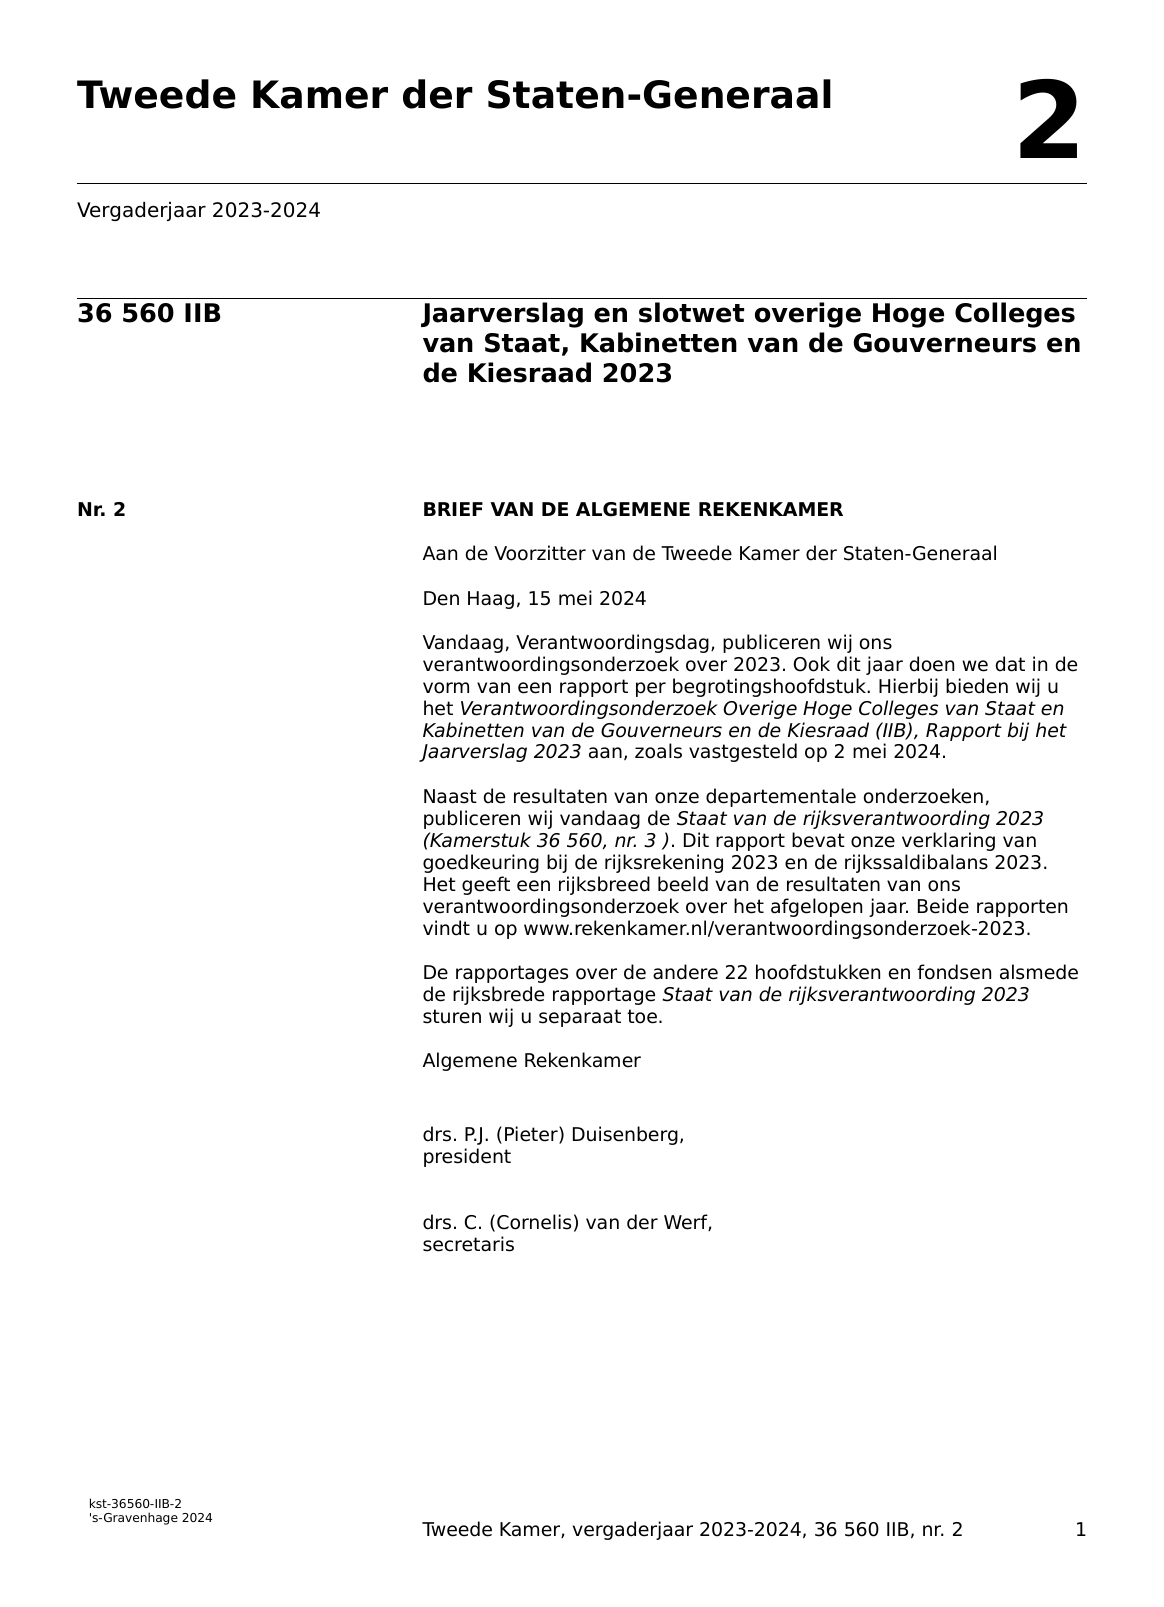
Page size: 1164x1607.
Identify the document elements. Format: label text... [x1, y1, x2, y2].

table_header Tweede Kamer der Staten-Generaal [77, 59, 886, 183]
text Den Haag, 15 mei 2024 [422, 587, 1087, 609]
subtitle Nr. 2 BRIEF VAN DE ALGEMENE REKENKAMER [77, 499, 1087, 521]
table_cell Vergaderjaar 2023-2024 [77, 184, 1087, 298]
text Aan de Voorzitter van de Tweede Kamer der Staten-Generaal [422, 543, 1087, 565]
text De rapportages over de andere 22 hoofdstukken en fondsen alsmede de rijksbrede rapportage Staat van de rijksverantwoording 2023 sturen wij u separaat toe. [422, 962, 1087, 1028]
subtitle 36 560 IIB Jaarverslag en slotwet overige Hoge Colleges van Staat, Kabinetten van de Gouverneurs en de Kiesraad 2023 [77, 299, 1087, 388]
text Vandaag, Verantwoordingsdag, publiceren wij ons verantwoordingsonderzoek over 2023. Ook dit jaar doen we dat in de vorm van een rapport per begrotingshoofdstuk. Hierbij bieden wij u het Verantwoordingsonderzoek Overige Hoge Colleges van Staat en Kabinetten van de Gouverneurs en de Kiesraad (IIB), Rapport bij het Jaarverslag 2023 aan, zoals vastgesteld op 2 mei 2024. [422, 632, 1087, 763]
text drs. P.J. (Pieter) Duisenberg, president [422, 1102, 1087, 1168]
text drs. C. (Cornelis) van der Werf, secretaris [422, 1190, 1087, 1256]
text Naast de resultaten van onze departementale onderzoeken, publiceren wij vandaag de Staat van de rijksverantwoording 2023 (Kamerstuk 36 560, nr. 3 ). Dit rapport bevat onze verklaring van goedkeuring bij de rijksrekening 2023 en de rijkssaldibalans 2023. Het geeft een rijksbreed beeld van de resultaten van ons verantwoordingsonderzoek over het afgelopen jaar. Beide rapporten vindt u op www.rekenkamer.nl/verantwoordingsonderzoek-2023. [422, 786, 1087, 939]
text Algemene Rekenkamer [422, 1050, 1087, 1072]
text kst-36560-IIB-2 [88, 1497, 323, 1511]
table_header 2 [886, 59, 1087, 183]
text 's-Gravenhage 2024 [88, 1511, 323, 1525]
